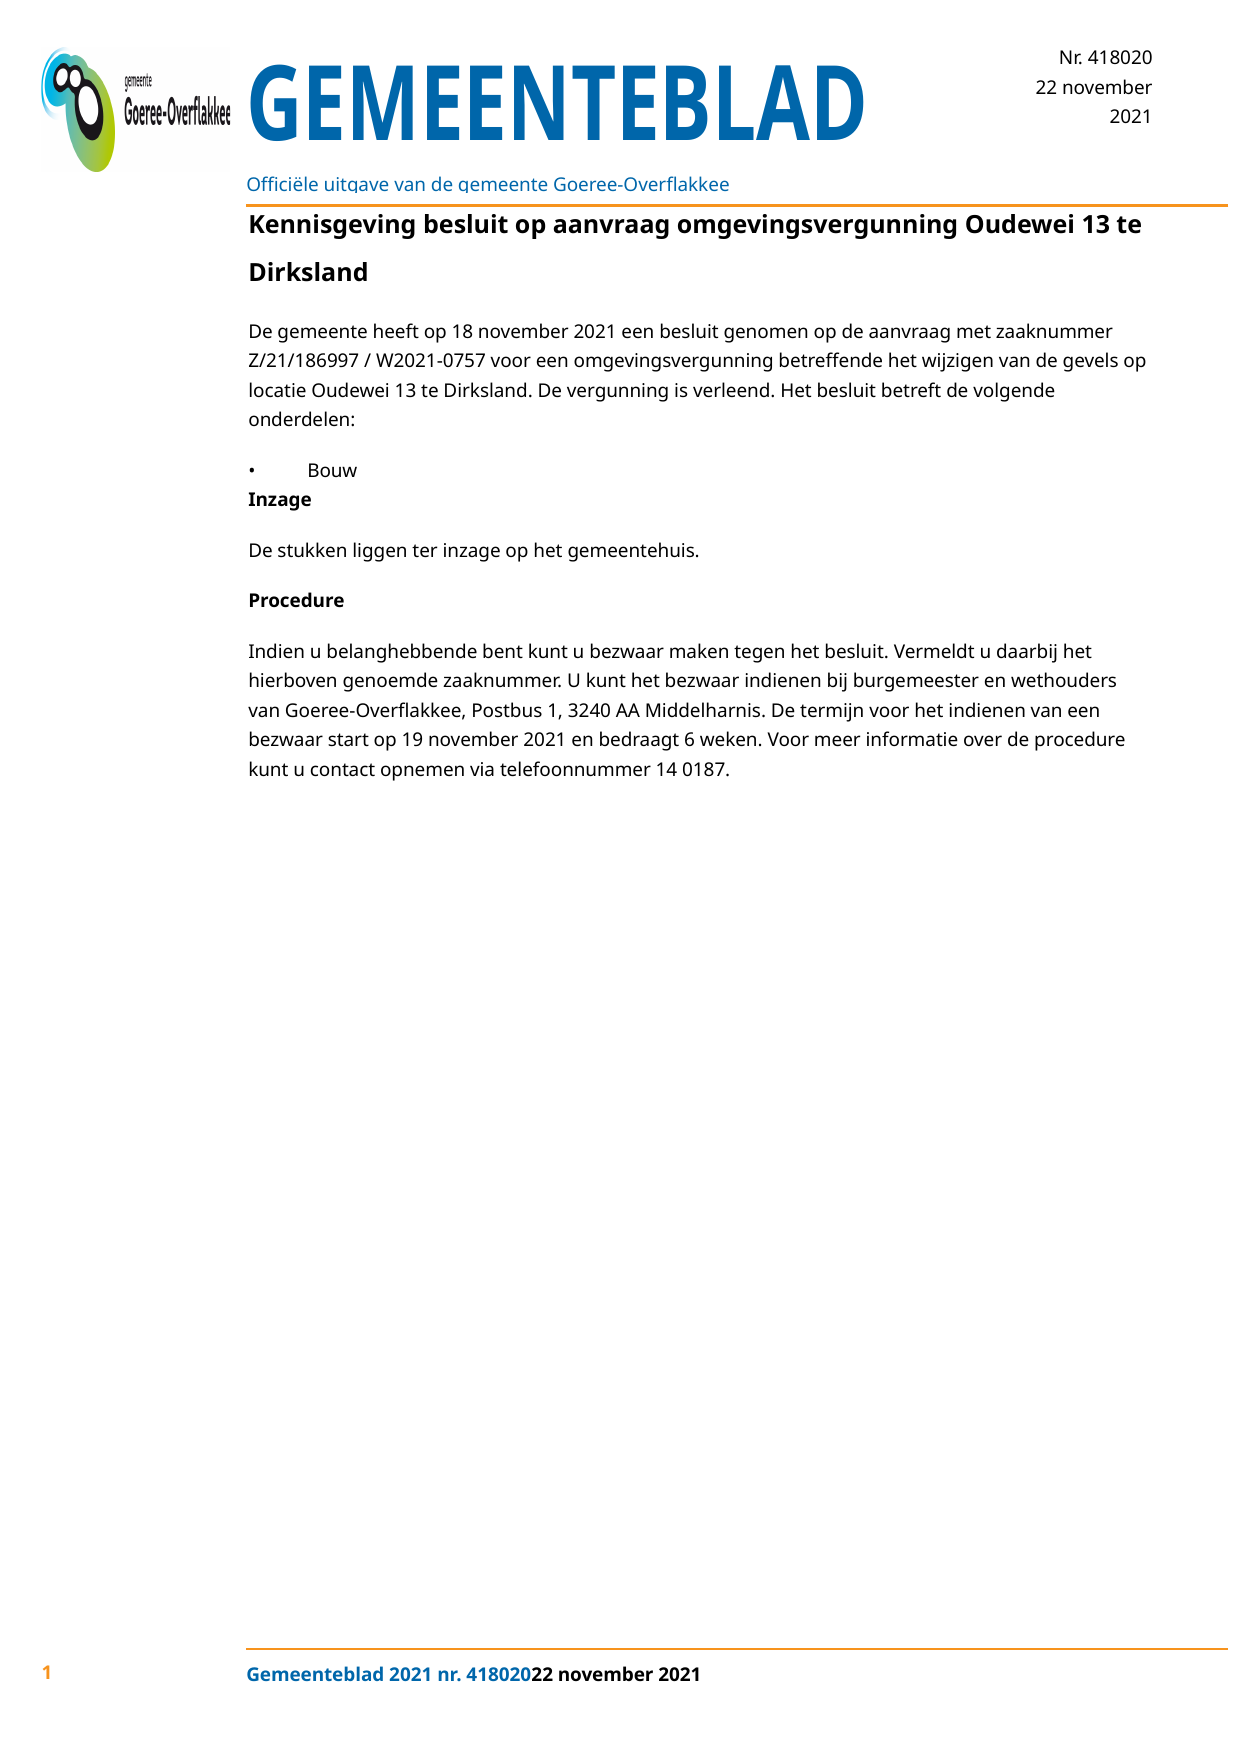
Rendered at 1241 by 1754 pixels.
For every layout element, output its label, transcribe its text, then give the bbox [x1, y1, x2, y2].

picture [41, 47, 231, 172]
text De gemeente heeft op 18 november 2021 een besluit genomen op de aanvraag met zaaknummer Z/21/186997 / W2021-0757 voor een omgevingsvergunning betreffende het wijzigen van de gevels op locatie Oudewei 13 te Dirksland. De vergunning is verleend. Het besluit betreft de volgende onderdelen: [248, 318, 1152, 432]
list Bouw [248, 457, 1152, 483]
text De stukken liggen ter inzage op het gemeentehuis. [248, 537, 1152, 563]
text Inzage [248, 487, 1152, 512]
text Procedure [248, 587, 1152, 613]
text Kennisgeving besluit op aanvraag omgevingsvergunning Oudewei 13 te Dirksland [248, 207, 1152, 288]
text Indien u belanghebbende bent kunt u bezwaar maken tegen het besluit. Vermeldt u daarbij het hierboven genoemde zaaknummer. U kunt het bezwaar indienen bij burgemeester en wethouders van Goeree-Overflakkee, Postbus 1, 3240 AA Middelharnis. De termijn voor het indienen van een bezwaar start op 19 november 2021 en bedraagt 6 weken. Voor meer informatie over de procedure kunt u contact opnemen via telefoonnummer 14 0187. [248, 638, 1152, 782]
